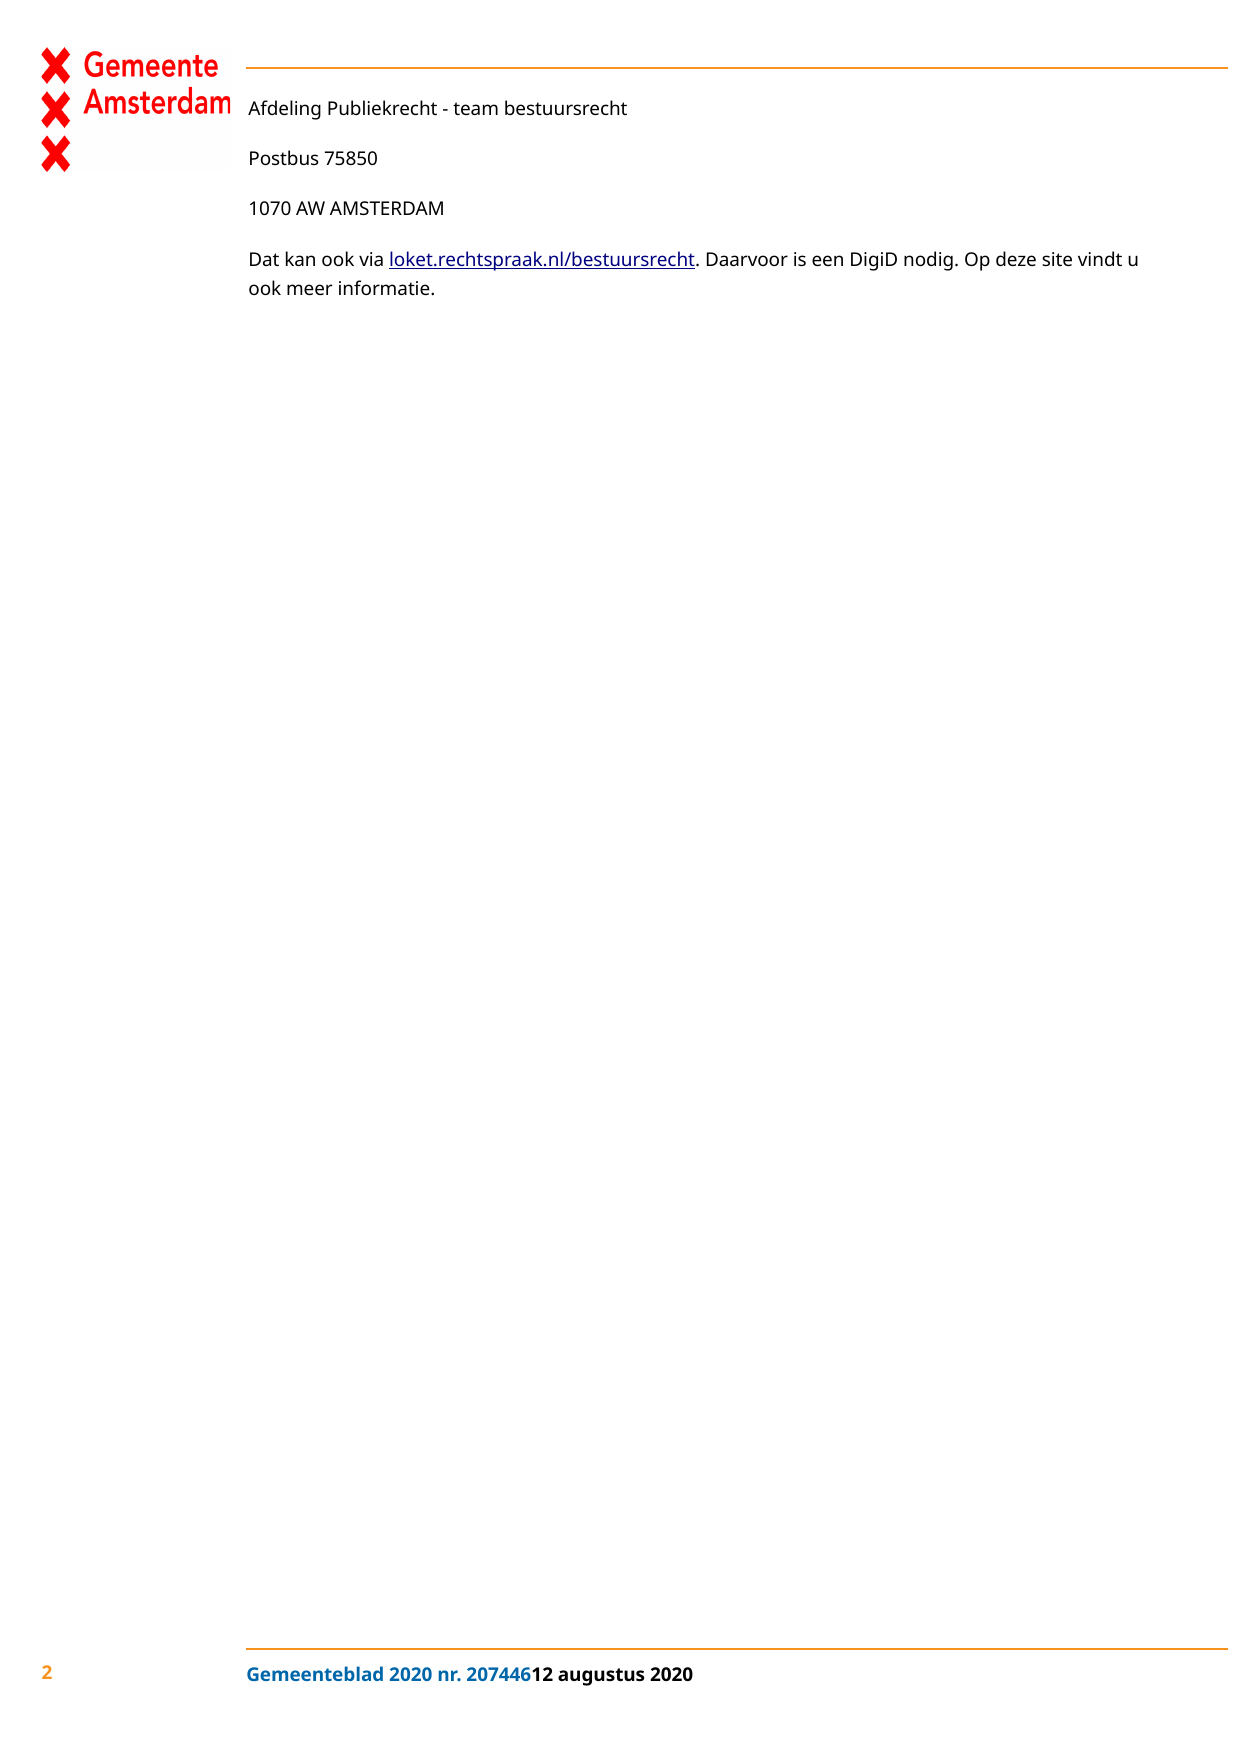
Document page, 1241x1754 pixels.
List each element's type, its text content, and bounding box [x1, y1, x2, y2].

text 1070 AW AMSTERDAM [248, 196, 1152, 221]
text Afdeling Publiekrecht - team bestuursrecht [248, 95, 1152, 121]
picture [41, 47, 231, 172]
text Dat kan ook via loket.rechtspraak.nl/bestuursrecht. Daarvoor is een DigiD nodig. Op deze site vindt u ook meer informatie. [248, 246, 1152, 301]
text Postbus 75850 [248, 145, 1152, 171]
